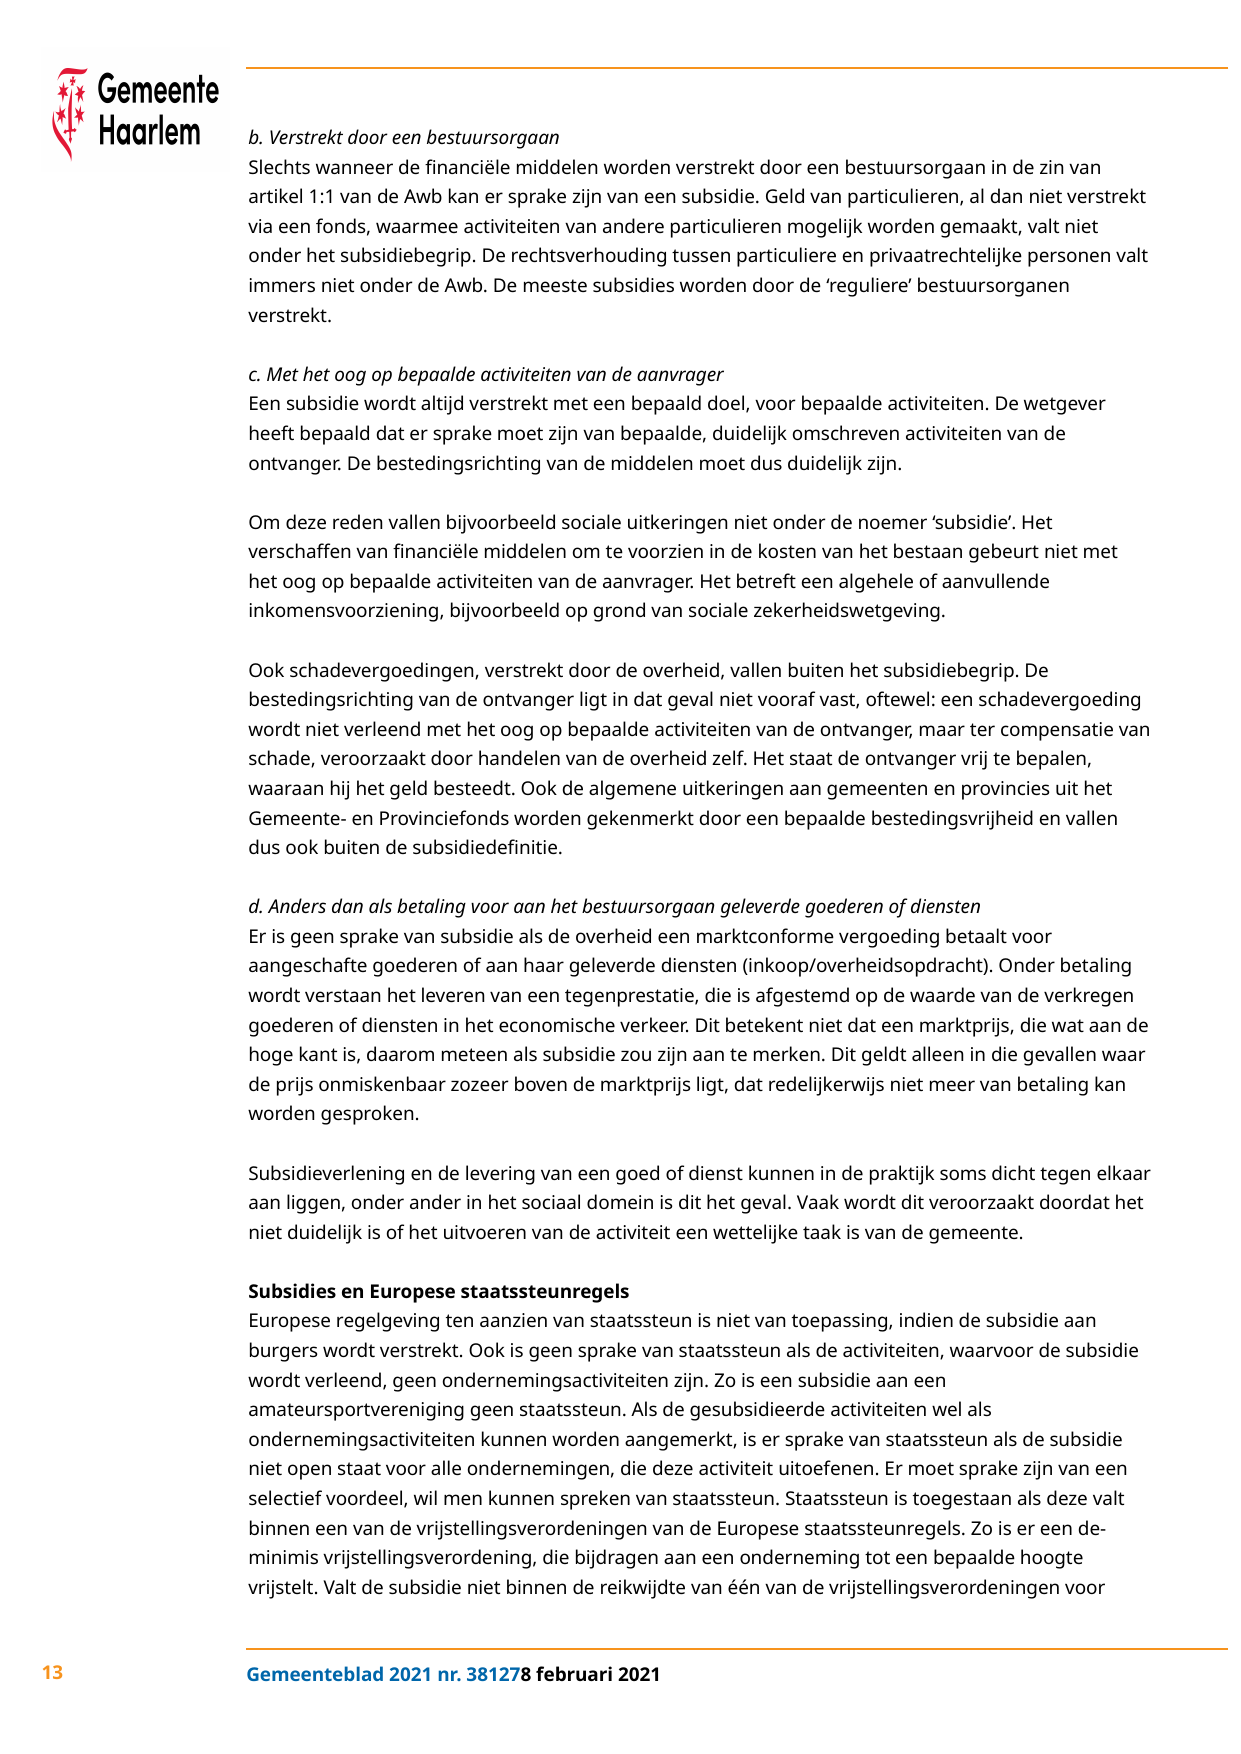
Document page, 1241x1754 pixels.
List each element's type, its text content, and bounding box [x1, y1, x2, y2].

text d. Anders dan als betaling voor aan het bestuursorgaan geleverde goederen of diensten [248, 893, 1152, 919]
text b. Verstrekt door een bestuursorgaan [248, 124, 1152, 150]
text Subsidieverlening en de levering van een goed of dienst kunnen in de praktijk soms dicht tegen elkaar aan liggen, onder ander in het sociaal domein is dit het geval. Vaak wordt dit veroorzaakt doordat het niet duidelijk is of het uitvoeren van de activiteit een wettelijke taak is van de gemeente. [248, 1160, 1152, 1245]
text Een subsidie wordt altijd verstrekt met een bepaald doel, voor bepaalde activiteiten. De wetgever heeft bepaald dat er sprake moet zijn van bepaalde, duidelijk omschreven activiteiten van de ontvanger. De bestedingsrichting van de middelen moet dus duidelijk zijn. [248, 391, 1152, 476]
text Europese regelgeving ten aanzien van staatssteun is niet van toepassing, indien de subsidie aan burgers wordt verstrekt. Ook is geen sprake van staatssteun als de activiteiten, waarvoor de subsidie wordt verleend, geen ondernemingsactiviteiten zijn. Zo is een subsidie aan een amateursportvereniging geen staatssteun. Als de gesubsidieerde activiteiten wel als ondernemingsactiviteiten kunnen worden aangemerkt, is er sprake van staatssteun als de subsidie niet open staat voor alle ondernemingen, die deze activiteit uitoefenen. Er moet sprake zijn van een selectief voordeel, wil men kunnen spreken van staatssteun. Staatssteun is toegestaan als deze valt binnen een van de vrijstellingsverordeningen van de Europese staatssteunregels. Zo is er een de-minimis vrijstellingsverordening, die bijdragen aan een onderneming tot een bepaalde hoogte vrijstelt. Valt de subsidie niet binnen de reikwijdte van één van de vrijstellingsverordeningen voor [248, 1308, 1152, 1600]
text Om deze reden vallen bijvoorbeeld sociale uitkeringen niet onder de noemer ‘subsidie’. Het verschaffen van financiële middelen om te voorzien in de kosten van het bestaan gebeurt niet met het oog op bepaalde activiteiten van de aanvrager. Het betreft een algehele of aanvullende inkomensvoorziening, bijvoorbeeld op grond van sociale zekerheidswetgeving. [248, 509, 1152, 623]
text c. Met het oog op bepaalde activiteiten van de aanvrager [248, 361, 1152, 387]
picture [41, 47, 231, 172]
text Slechts wanneer de financiële middelen worden verstrekt door een bestuursorgaan in de zin van artikel 1:1 van de Awb kan er sprake zijn van een subsidie. Geld van particulieren, al dan niet verstrekt via een fonds, waarmee activiteiten van andere particulieren mogelijk worden gemaakt, valt niet onder het subsidiebegrip. De rechtsverhouding tussen particuliere en privaatrechtelijke personen valt immers niet onder de Awb. De meeste subsidies worden door de ‘reguliere’ bestuursorganen verstrekt. [248, 154, 1152, 328]
text Ook schadevergoedingen, verstrekt door de overheid, vallen buiten het subsidiebegrip. De bestedingsrichting van de ontvanger ligt in dat geval niet vooraf vast, oftewel: een schadevergoeding wordt niet verleend met het oog op bepaalde activiteiten van de ontvanger, maar ter compensatie van schade, veroorzaakt door handelen van de overheid zelf. Het staat de ontvanger vrij te bepalen, waaraan hij het geld besteedt. Ook de algemene uitkeringen aan gemeenten en provincies uit het Gemeente- en Provinciefonds worden gekenmerkt door een bepaalde bestedingsvrijheid en vallen dus ook buiten de subsidiedefinitie. [248, 657, 1152, 860]
text Er is geen sprake van subsidie als de overheid een marktconforme vergoeding betaalt voor aangeschafte goederen of aan haar geleverde diensten (inkoop/overheidsopdracht). Onder betaling wordt verstaan het leveren van een tegenprestatie, die is afgestemd op de waarde van de verkregen goederen of diensten in het economische verkeer. Dit betekent niet dat een marktprijs, die wat aan de hoge kant is, daarom meteen als subsidie zou zijn aan te merken. Dit geldt alleen in die gevallen waar de prijs onmiskenbaar zozeer boven de marktprijs ligt, dat redelijkerwijs niet meer van betaling kan worden gesproken. [248, 923, 1152, 1126]
text Subsidies en Europese staatssteunregels [248, 1278, 1152, 1304]
